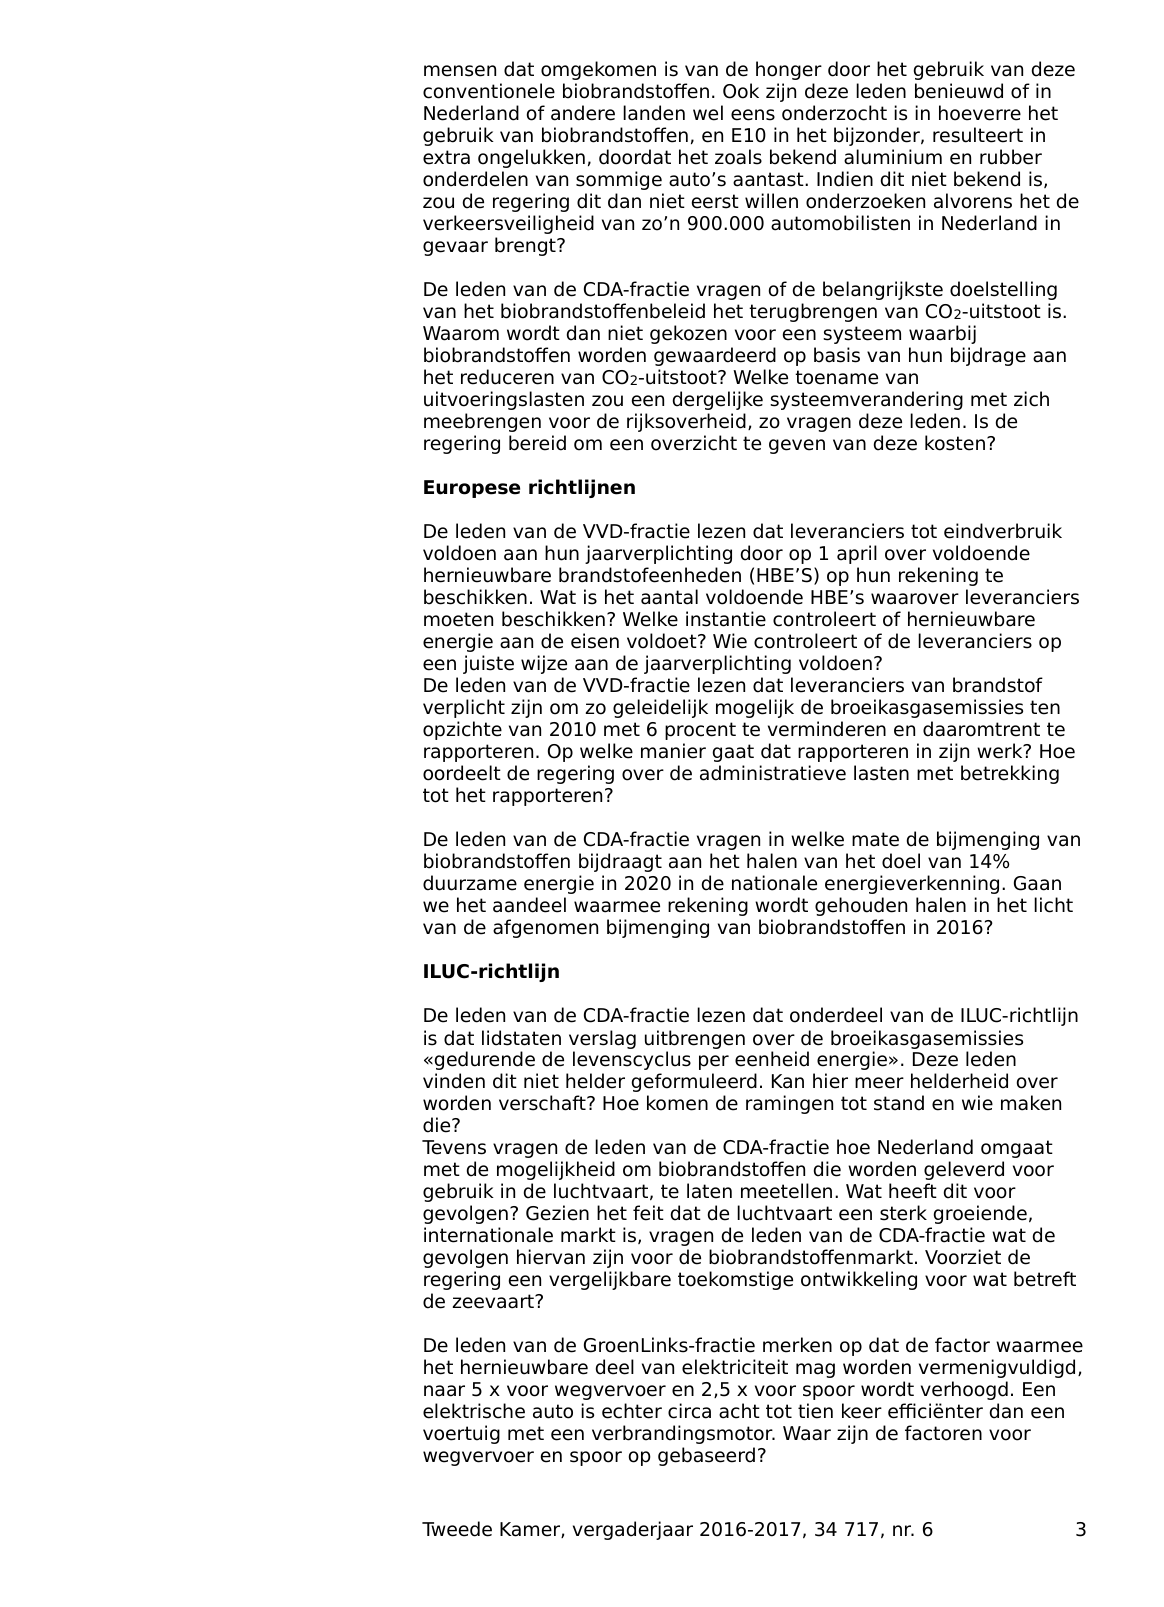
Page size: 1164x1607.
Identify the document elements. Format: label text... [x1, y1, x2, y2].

text De leden van de VVD-fractie lezen dat leveranciers van brandstof verplicht zijn om zo geleidelijk mogelijk de broeikasgasemissies ten opzichte van 2010 met 6 procent te verminderen en daaromtrent te rapporteren. Op welke manier gaat dat rapporteren in zijn werk? Hoe oordeelt de regering over de administratieve lasten met betrekking tot het rapporteren? [422, 675, 1087, 807]
text De leden van de CDA-fractie vragen in welke mate de bijmenging van biobrandstoffen bijdraagt aan het halen van het doel van 14% duurzame energie in 2020 in de nationale energieverkenning. Gaan we het aandeel waarmee rekening wordt gehouden halen in het licht van de afgenomen bijmenging van biobrandstoffen in 2016? [422, 829, 1087, 939]
text De leden van de CDA-fractie lezen dat onderdeel van de ILUC-richtlijn is dat lidstaten verslag uitbrengen over de broeikasgasemissies «gedurende de levenscyclus per eenheid energie». Deze leden vinden dit niet helder geformuleerd. Kan hier meer helderheid over worden verschaft? Hoe komen de ramingen tot stand en wie maken die? [422, 1005, 1087, 1137]
text De leden van de CDA-fractie vragen of de belangrijkste doelstelling van het biobrandstoffenbeleid het terugbrengen van CO2-uitstoot is. Waarom wordt dan niet gekozen voor een systeem waarbij biobrandstoffen worden gewaardeerd op basis van hun bijdrage aan het reduceren van CO2-uitstoot? Welke toename van uitvoeringslasten zou een dergelijke systeemverandering met zich meebrengen voor de rijksoverheid, zo vragen deze leden. Is de regering bereid om een overzicht te geven van deze kosten? [422, 279, 1087, 455]
subtitle Europese richtlijnen [422, 477, 1087, 499]
text De leden van de VVD-fractie lezen dat leveranciers tot eindverbruik voldoen aan hun jaarverplichting door op 1 april over voldoende hernieuwbare brandstofeenheden (HBE’S) op hun rekening te beschikken. Wat is het aantal voldoende HBE’s waarover leveranciers moeten beschikken? Welke instantie controleert of hernieuwbare energie aan de eisen voldoet? Wie controleert of de leveranciers op een juiste wijze aan de jaarverplichting voldoen? [422, 521, 1087, 675]
text De leden van de GroenLinks-fractie merken op dat de factor waarmee het hernieuwbare deel van elektriciteit mag worden vermenigvuldigd, naar 5 x voor wegvervoer en 2,5 x voor spoor wordt verhoogd. Een elektrische auto is echter circa acht tot tien keer efficiënter dan een voertuig met een verbrandingsmotor. Waar zijn de factoren voor wegvervoer en spoor op gebaseerd? [422, 1335, 1087, 1467]
text mensen dat omgekomen is van de honger door het gebruik van deze conventionele biobrandstoffen. Ook zijn deze leden benieuwd of in Nederland of andere landen wel eens onderzocht is in hoeverre het gebruik van biobrandstoffen, en E10 in het bijzonder, resulteert in extra ongelukken, doordat het zoals bekend aluminium en rubber onderdelen van sommige auto’s aantast. Indien dit niet bekend is, zou de regering dit dan niet eerst willen onderzoeken alvorens het de verkeersveiligheid van zo’n 900.000 automobilisten in Nederland in gevaar brengt? [422, 59, 1087, 257]
subtitle ILUC-richtlijn [422, 961, 1087, 983]
text Tevens vragen de leden van de CDA-fractie hoe Nederland omgaat met de mogelijkheid om biobrandstoffen die worden geleverd voor gebruik in de luchtvaart, te laten meetellen. Wat heeft dit voor gevolgen? Gezien het feit dat de luchtvaart een sterk groeiende, internationale markt is, vragen de leden van de CDA-fractie wat de gevolgen hiervan zijn voor de biobrandstoffenmarkt. Voorziet de regering een vergelijkbare toekomstige ontwikkeling voor wat betreft de zeevaart? [422, 1137, 1087, 1313]
